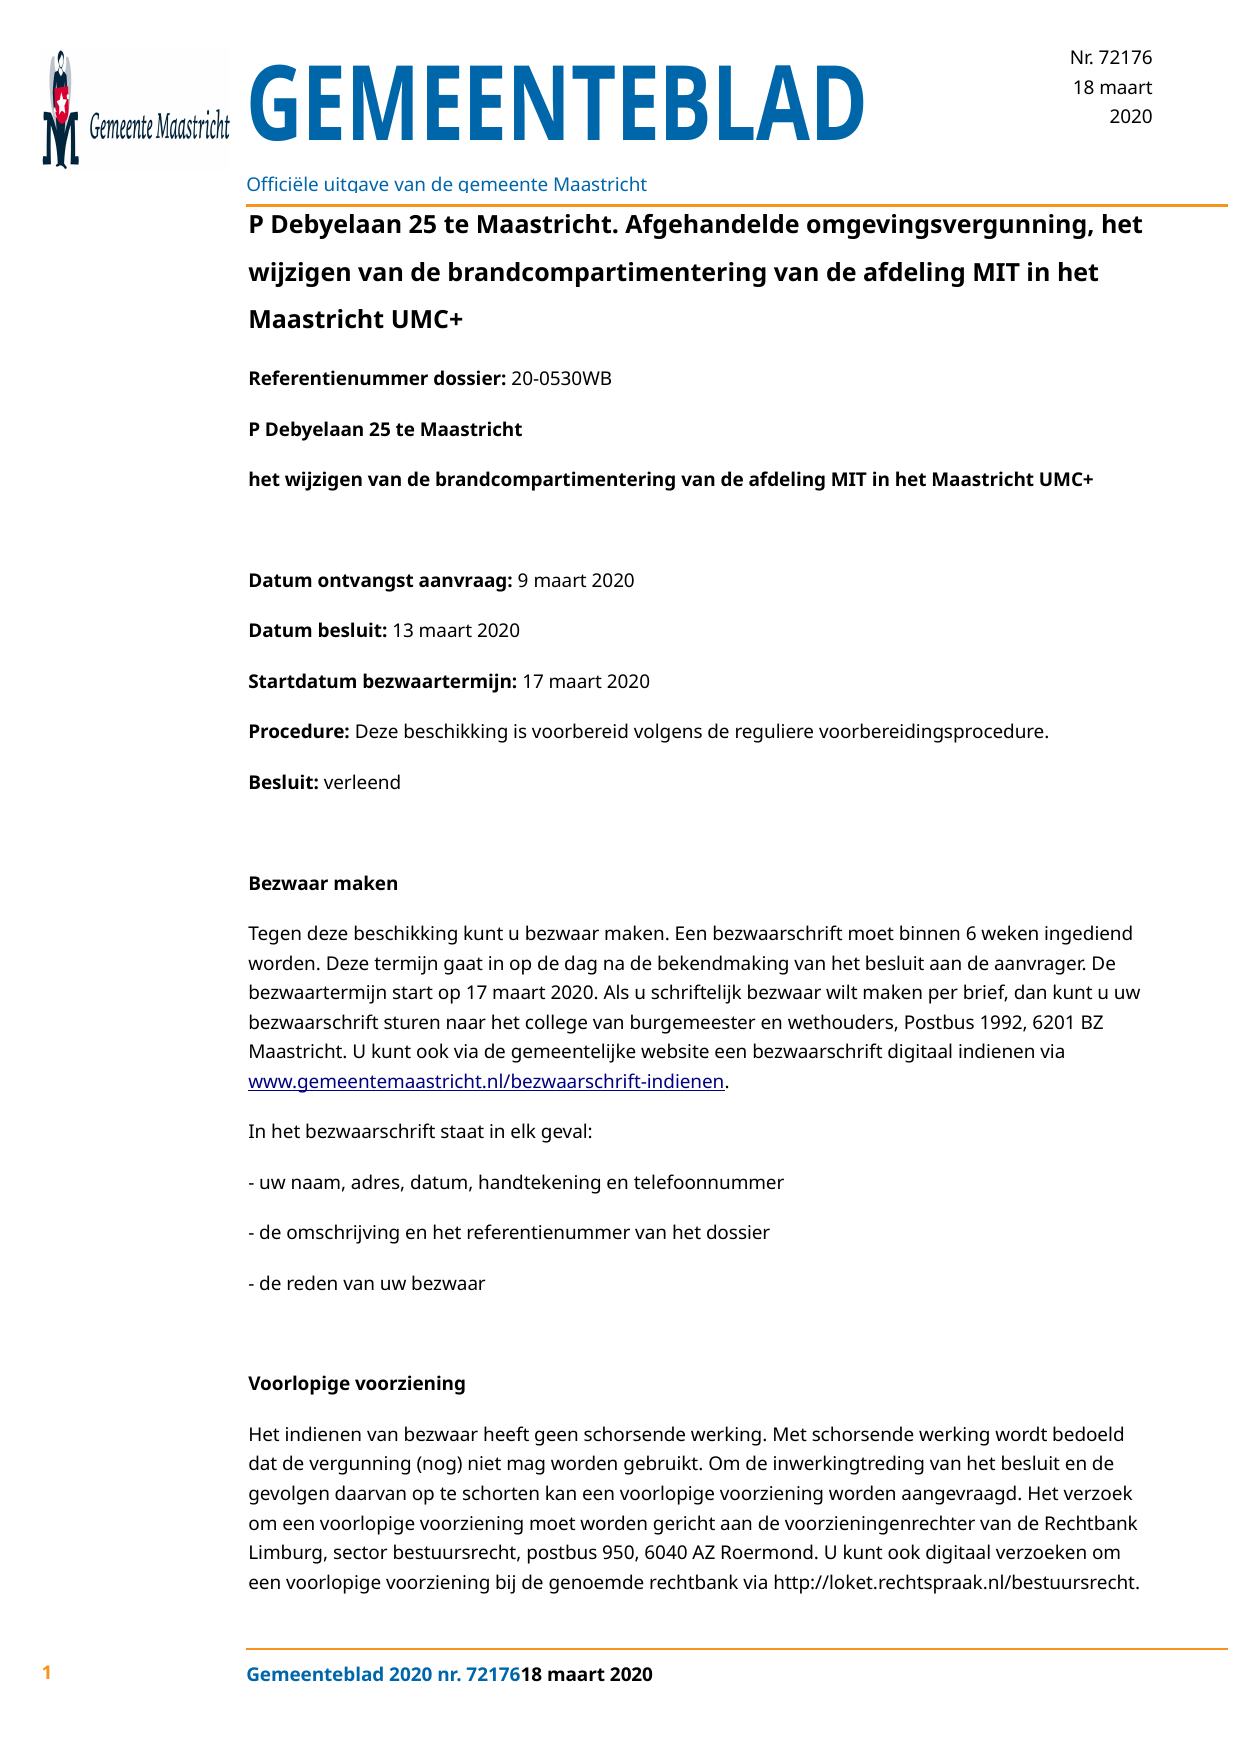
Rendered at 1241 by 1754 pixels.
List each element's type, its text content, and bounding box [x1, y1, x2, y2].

text Bezwaar maken [248, 870, 1152, 895]
text P Debyelaan 25 te Maastricht. Afgehandelde omgevingsvergunning, het wijzigen van de brandcompartimentering van de afdeling MIT in het Maastricht UMC+ [248, 207, 1152, 336]
text het wijzigen van de brandcompartimentering van de afdeling MIT in het Maastricht UMC+ [248, 466, 1152, 492]
text - de reden van uw bezwaar [248, 1270, 1152, 1295]
text Referentienummer dossier: 20-0530WB [248, 366, 1152, 391]
text P Debyelaan 25 te Maastricht [248, 416, 1152, 442]
text - de omschrijving en het referentienummer van het dossier [248, 1219, 1152, 1245]
text Datum ontvangst aanvraag: 9 maart 2020 [248, 567, 1152, 593]
text - uw naam, adres, datum, handtekening en telefoonnummer [248, 1169, 1152, 1194]
text Datum besluit: 13 maart 2020 [248, 618, 1152, 643]
text Startdatum bezwaartermijn: 17 maart 2020 [248, 668, 1152, 694]
text Het indienen van bezwaar heeft geen schorsende werking. Met schorsende werking wordt bedoeld dat de vergunning (nog) niet mag worden gebruikt. Om de inwerkingtreding van het besluit en de gevolgen daarvan op te schorten kan een voorlopige voorziening worden aangevraagd. Het verzoek om een voorlopige voorziening moet worden gericht aan de voorzieningenrechter van de Rechtbank Limburg, sector bestuursrecht, postbus 950, 6040 AZ Roermond. U kunt ook digitaal verzoeken om een voorlopige voorziening bij de genoemde rechtbank via http://loket.rechtspraak.nl/bestuursrecht. [248, 1421, 1152, 1594]
text Procedure: Deze beschikking is voorbereid volgens de reguliere voorbereidingsprocedure. [248, 718, 1152, 744]
text Besluit: verleend [248, 769, 1152, 794]
text In het bezwaarschrift staat in elk geval: [248, 1118, 1152, 1144]
text Tegen deze beschikking kunt u bezwaar maken. Een bezwaarschrift moet binnen 6 weken ingediend worden. Deze termijn gaat in op de dag na de bekendmaking van het besluit aan de aanvrager. De bezwaartermijn start op 17 maart 2020. Als u schriftelijk bezwaar wilt maken per brief, dan kunt u uw bezwaarschrift sturen naar het college van burgemeester en wethouders, Postbus 1992, 6201 BZ Maastricht. U kunt ook via de gemeentelijke website een bezwaarschrift digitaal indienen via www.gemeentemaastricht.nl/bezwaarschrift-indienen. [248, 920, 1152, 1094]
text Voorlopige voorziening [248, 1371, 1152, 1396]
picture [41, 47, 231, 172]
